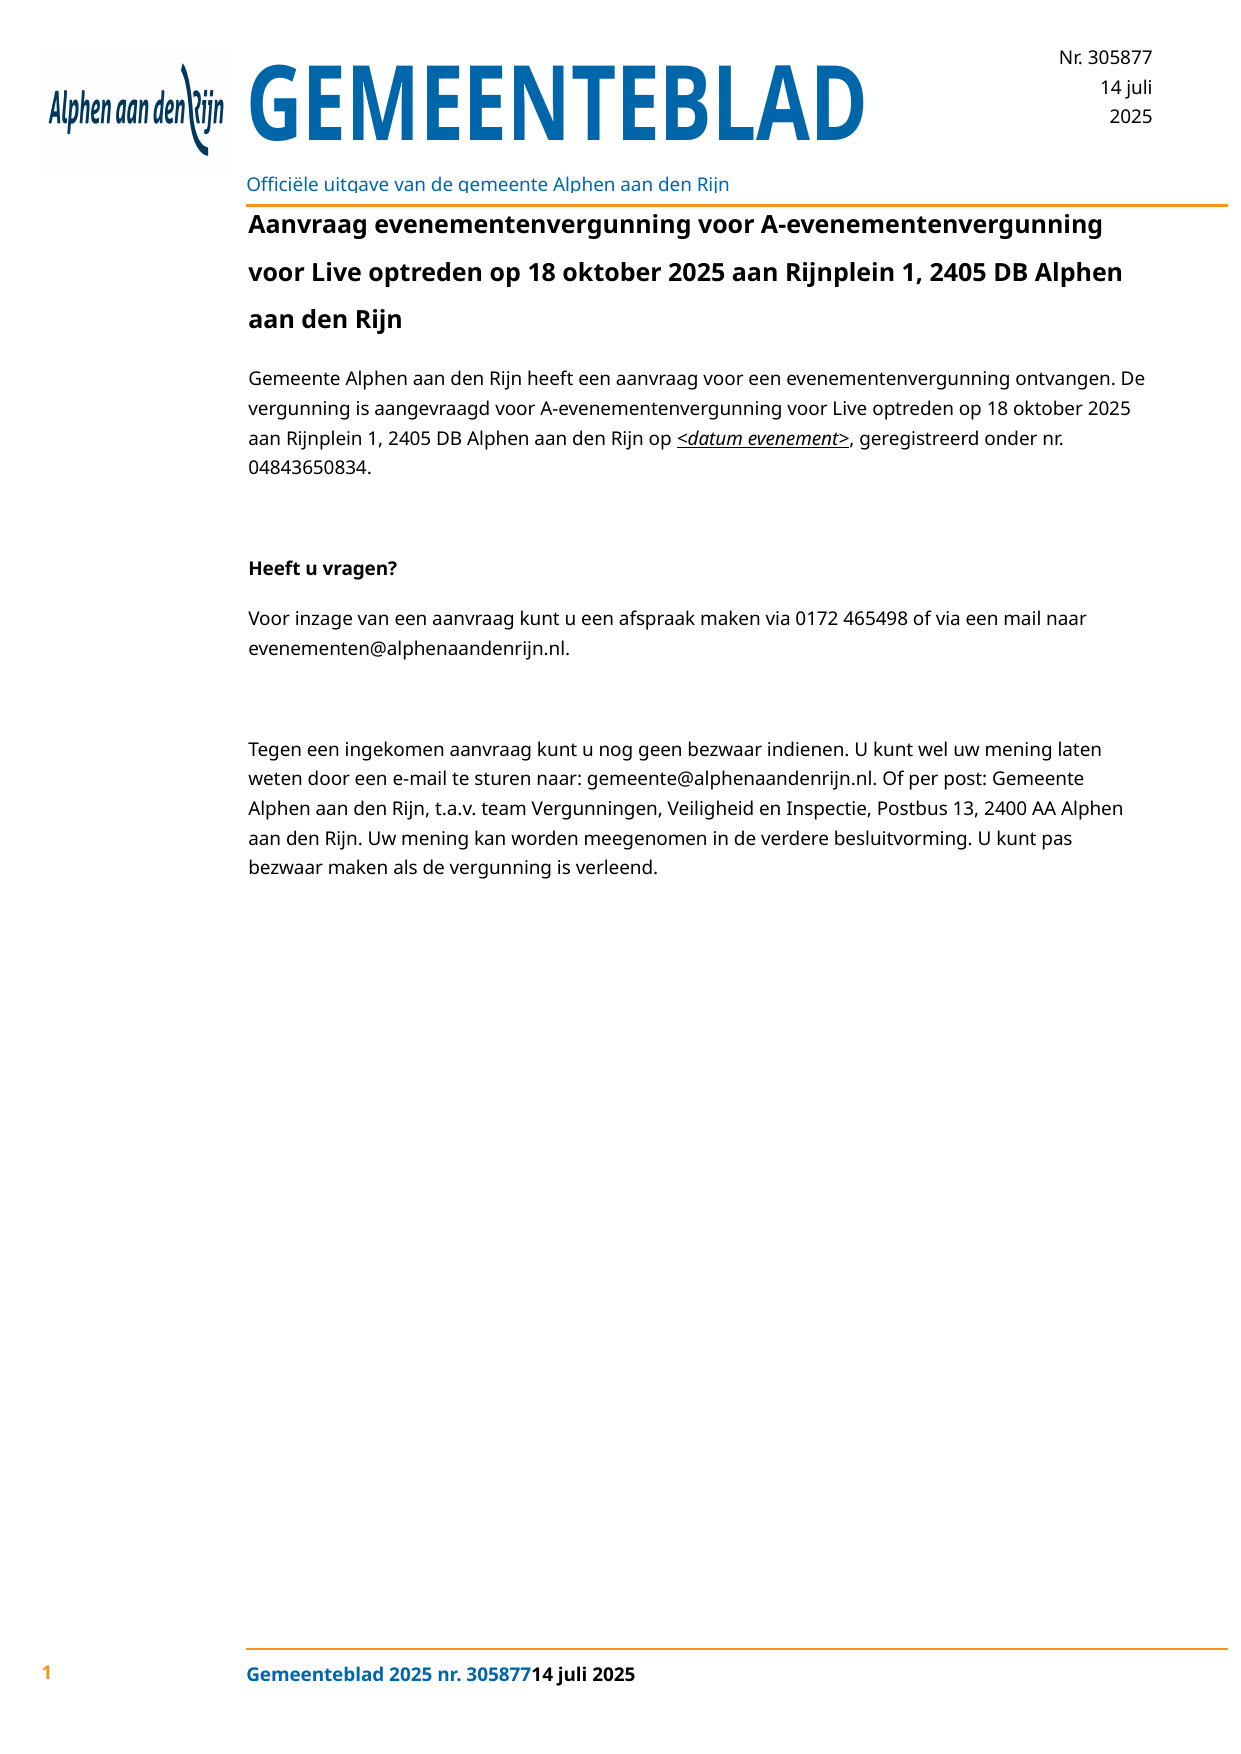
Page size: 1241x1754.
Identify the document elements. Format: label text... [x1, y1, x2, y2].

text Aanvraag evenementenvergunning voor A-evenementenvergunning voor Live optreden op 18 oktober 2025 aan Rijnplein 1, 2405 DB Alphen aan den Rijn [248, 207, 1152, 336]
text Tegen een ingekomen aanvraag kunt u nog geen bezwaar indienen. U kunt wel uw mening laten weten door een e-mail te sturen naar: gemeente@alphenaandenrijn.nl. Of per post: Gemeente Alphen aan den Rijn, t.a.v. team Vergunningen, Veiligheid en Inspectie, Postbus 13, 2400 AA Alphen aan den Rijn. Uw mening kan worden meegenomen in de verdere besluitvorming. U kunt pas bezwaar maken als de vergunning is verleend. [248, 736, 1152, 880]
text Gemeente Alphen aan den Rijn heeft een aanvraag voor een evenementenvergunning ontvangen. De vergunning is aangevraagd voor A-evenementenvergunning voor Live optreden op 18 oktober 2025 aan Rijnplein 1, 2405 DB Alphen aan den Rijn op <datum evenement>, geregistreerd onder nr. 04843650834. [248, 366, 1152, 480]
picture [41, 47, 231, 172]
text Voor inzage van een aanvraag kunt u een afspraak maken via 0172 465498 of via een mail naar evenementen@alphenaandenrijn.nl. [248, 606, 1152, 661]
text Heeft u vragen? [248, 555, 1152, 581]
